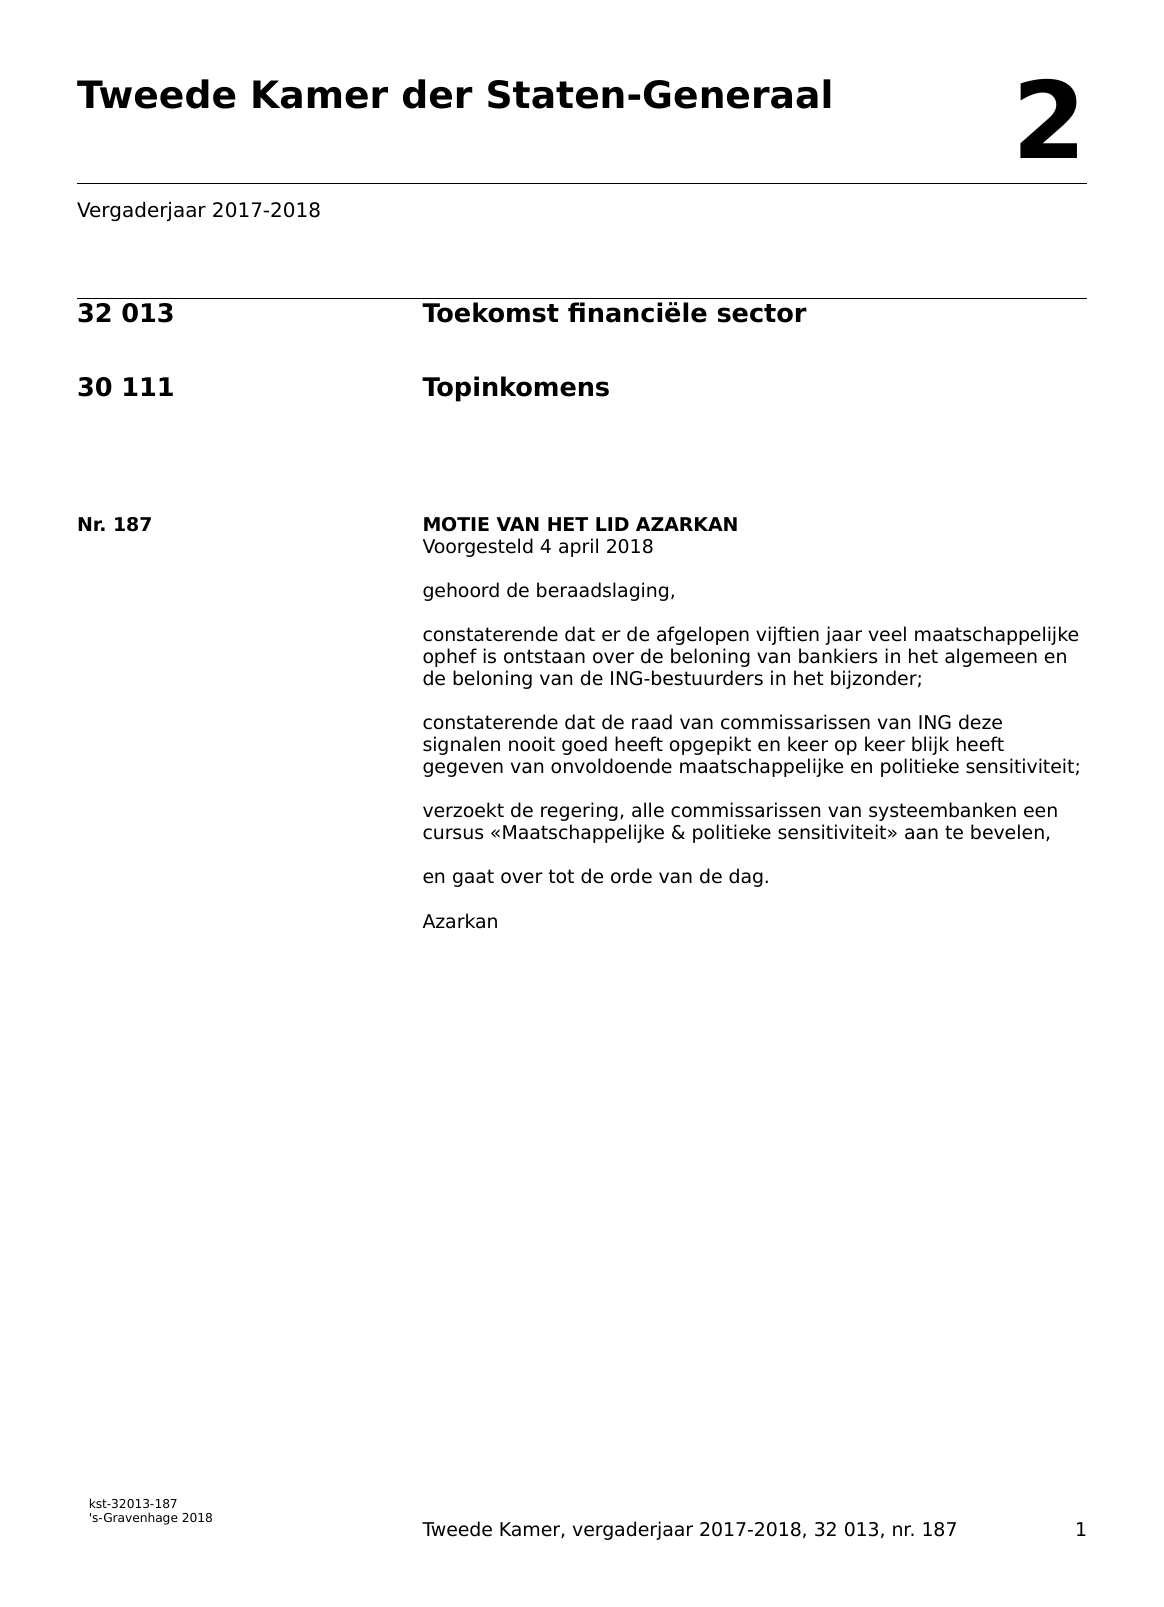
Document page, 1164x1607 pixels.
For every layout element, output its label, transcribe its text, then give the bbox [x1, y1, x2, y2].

text Azarkan [422, 911, 1087, 933]
subtitle 30 111 Topinkomens [77, 373, 1087, 403]
text Voorgesteld 4 april 2018 [422, 536, 1087, 558]
text gehoord de beraadslaging, [422, 580, 1087, 602]
text constaterende dat er de afgelopen vijftien jaar veel maatschappelijke ophef is ontstaan over de beloning van bankiers in het algemeen en de beloning van de ING-bestuurders in het bijzonder; [422, 624, 1087, 690]
text 's-Gravenhage 2018 [88, 1511, 323, 1525]
table_cell Vergaderjaar 2017-2018 [77, 184, 1087, 298]
text constaterende dat de raad van commissarissen van ING deze signalen nooit goed heeft opgepikt en keer op keer blijk heeft gegeven van onvoldoende maatschappelijke en politieke sensitiviteit; [422, 712, 1087, 778]
table_header Tweede Kamer der Staten-Generaal [77, 59, 886, 183]
subtitle 32 013 Toekomst financiële sector [77, 299, 1087, 329]
subtitle Nr. 187 MOTIE VAN HET LID AZARKAN [77, 514, 1087, 536]
table_header 2 [886, 59, 1087, 183]
text en gaat over tot de orde van de dag. [422, 866, 1087, 888]
text kst-32013-187 [88, 1497, 323, 1511]
text verzoekt de regering, alle commissarissen van systeembanken een cursus «Maatschappelijke & politieke sensitiviteit» aan te bevelen, [422, 800, 1087, 844]
